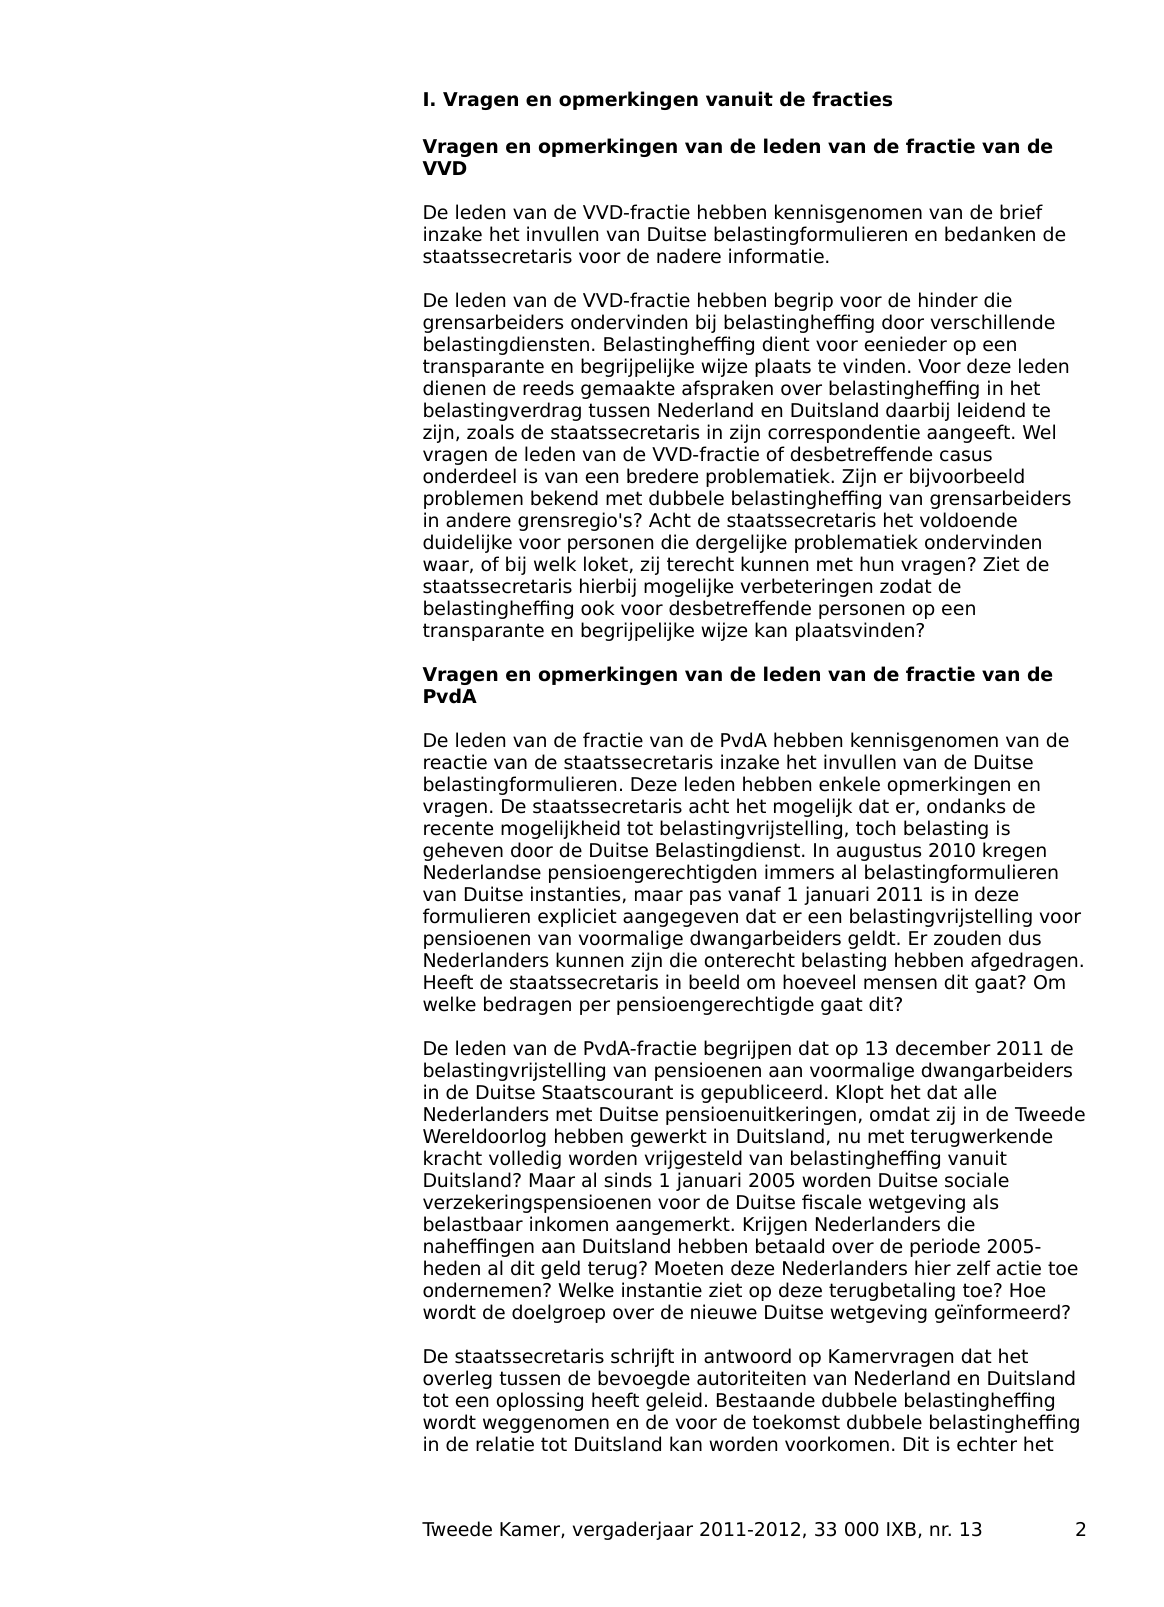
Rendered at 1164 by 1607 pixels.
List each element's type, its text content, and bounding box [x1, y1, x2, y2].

subtitle Vragen en opmerkingen van de leden van de fractie van de VVD [422, 136, 1087, 180]
text De leden van de PvdA-fractie begrijpen dat op 13 december 2011 de belastingvrijstelling van pensioenen aan voormalige dwangarbeiders in de Duitse Staatscourant is gepubliceerd. Klopt het dat alle Nederlanders met Duitse pensioenuitkeringen, omdat zij in de Tweede Wereldoorlog hebben gewerkt in Duitsland, nu met terugwerkende kracht volledig worden vrijgesteld van belastingheffing vanuit Duitsland? Maar al sinds 1 januari 2005 worden Duitse sociale verzekeringspensioenen voor de Duitse fiscale wetgeving als belastbaar inkomen aangemerkt. Krijgen Nederlanders die naheffingen aan Duitsland hebben betaald over de periode 2005-heden al dit geld terug? Moeten deze Nederlanders hier zelf actie toe ondernemen? Welke instantie ziet op deze terugbetaling toe? Hoe wordt de doelgroep over de nieuwe Duitse wetgeving geïnformeerd? [422, 1038, 1087, 1324]
subtitle I. Vragen en opmerkingen vanuit de fracties [422, 89, 1087, 111]
text De leden van de fractie van de PvdA hebben kennisgenomen van de reactie van de staatssecretaris inzake het invullen van de Duitse belastingformulieren. Deze leden hebben enkele opmerkingen en vragen. De staatssecretaris acht het mogelijk dat er, ondanks de recente mogelijkheid tot belastingvrijstelling, toch belasting is geheven door de Duitse Belastingdienst. In augustus 2010 kregen Nederlandse pensioengerechtigden immers al belastingformulieren van Duitse instanties, maar pas vanaf 1 januari 2011 is in deze formulieren expliciet aangegeven dat er een belastingvrijstelling voor pensioenen van voormalige dwangarbeiders geldt. Er zouden dus Nederlanders kunnen zijn die onterecht belasting hebben afgedragen. Heeft de staatssecretaris in beeld om hoeveel mensen dit gaat? Om welke bedragen per pensioengerechtigde gaat dit? [422, 730, 1087, 1016]
text De staatssecretaris schrijft in antwoord op Kamervragen dat het overleg tussen de bevoegde autoriteiten van Nederland en Duitsland tot een oplossing heeft geleid. Bestaande dubbele belastingheffing wordt weggenomen en de voor de toekomst dubbele belastingheffing in de relatie tot Duitsland kan worden voorkomen. Dit is echter het [422, 1346, 1087, 1456]
text De leden van de VVD-fractie hebben begrip voor de hinder die grensarbeiders ondervinden bij belastingheffing door verschillende belastingdiensten. Belastingheffing dient voor eenieder op een transparante en begrijpelijke wijze plaats te vinden. Voor deze leden dienen de reeds gemaakte afspraken over belastingheffing in het belastingverdrag tussen Nederland en Duitsland daarbij leidend te zijn, zoals de staatssecretaris in zijn correspondentie aangeeft. Wel vragen de leden van de VVD-fractie of desbetreffende casus onderdeel is van een bredere problematiek. Zijn er bijvoorbeeld problemen bekend met dubbele belastingheffing van grensarbeiders in andere grensregio's? Acht de staatssecretaris het voldoende duidelijke voor personen die dergelijke problematiek ondervinden waar, of bij welk loket, zij terecht kunnen met hun vragen? Ziet de staatssecretaris hierbij mogelijke verbeteringen zodat de belastingheffing ook voor desbetreffende personen op een transparante en begrijpelijke wijze kan plaatsvinden? [422, 290, 1087, 642]
subtitle Vragen en opmerkingen van de leden van de fractie van de PvdA [422, 664, 1087, 708]
text De leden van de VVD-fractie hebben kennisgenomen van de brief inzake het invullen van Duitse belastingformulieren en bedanken de staatssecretaris voor de nadere informatie. [422, 202, 1087, 268]
